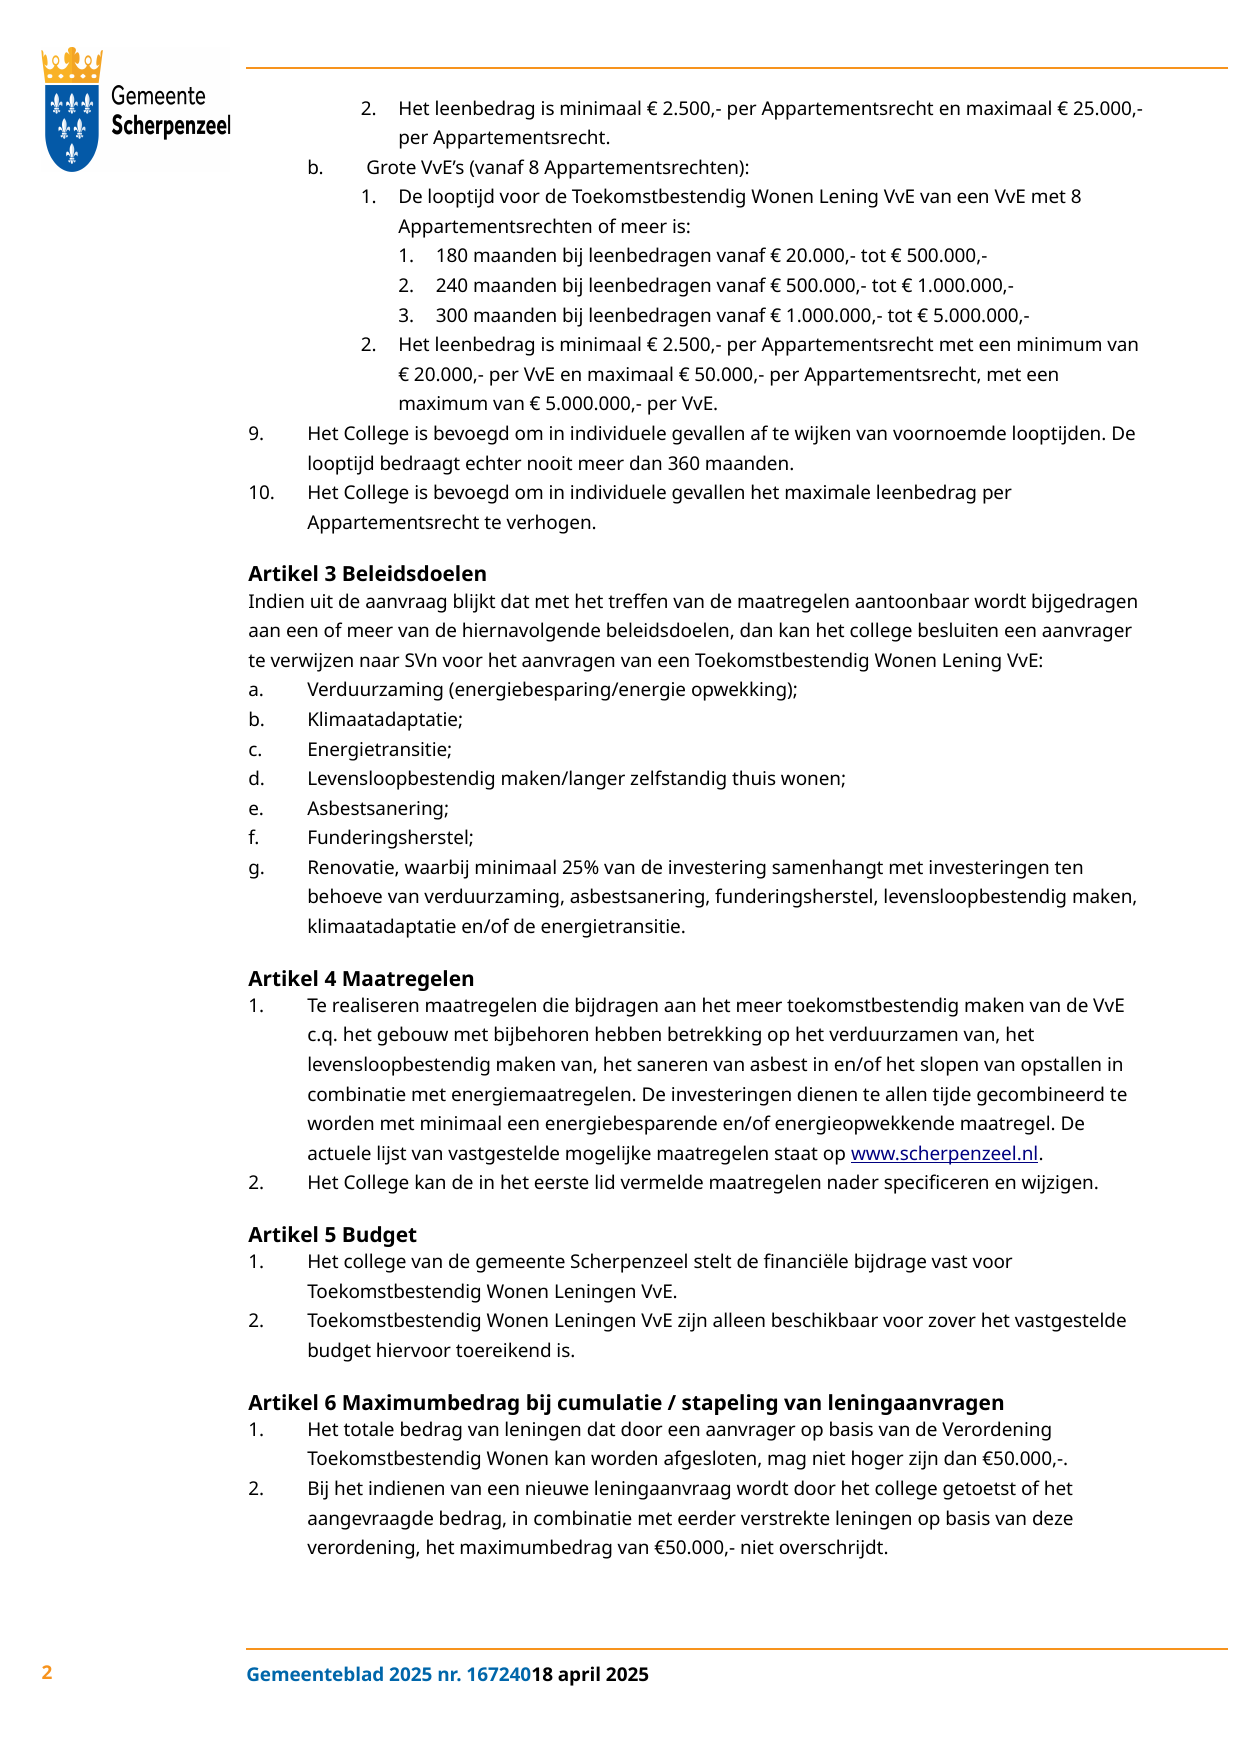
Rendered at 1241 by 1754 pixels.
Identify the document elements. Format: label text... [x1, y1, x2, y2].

list Bij het indienen van een nieuwe leningaanvraag wordt door het college getoetst of het aangevraagde bedrag, in combinatie met eerder verstrekte leningen op basis van deze verordening, het maximumbedrag van €50.000,- niet overschrijdt. [248, 1475, 1152, 1560]
list Het totale bedrag van leningen dat door een aanvrager op basis van de Verordening Toekomstbestendig Wonen kan worden afgesloten, mag niet hoger zijn dan €50.000,-. [248, 1416, 1152, 1471]
list Verduurzaming (energiebesparing/energie opwekking); [248, 677, 1152, 702]
list 300 maanden bij leenbedragen vanaf € 1.000.000,- tot € 5.000.000,- [398, 302, 1152, 328]
list 180 maanden bij leenbedragen vanaf € 20.000,- tot € 500.000,- [398, 243, 1152, 268]
list Grote VvE’s (vanaf 8 Appartementsrechten): [307, 154, 1152, 180]
text Artikel 4 Maatregelen [248, 964, 1152, 992]
list Het leenbedrag is minimaal € 2.500,- per Appartementsrecht en maximaal € 25.000,- per Appartementsrecht. [361, 95, 1152, 150]
list Renovatie, waarbij minimaal 25% van de investering samenhangt met investeringen ten behoeve van verduurzaming, asbestsanering, funderingsherstel, levensloopbestendig maken, klimaatadaptatie en/of de energietransitie. [248, 854, 1152, 939]
list 240 maanden bij leenbedragen vanaf € 500.000,- tot € 1.000.000,- [398, 272, 1152, 298]
list Funderingsherstel; [248, 824, 1152, 850]
list Toekomstbestendig Wonen Leningen VvE zijn alleen beschikbaar voor zover het vastgestelde budget hiervoor toereikend is. [248, 1308, 1152, 1363]
list De looptijd voor de Toekomstbestendig Wonen Lening VvE van een VvE met 8 Appartementsrechten of meer is: [361, 183, 1152, 239]
text Artikel 6 Maximumbedrag bij cumulatie / stapeling van leningaanvragen [248, 1388, 1152, 1416]
list Het college van de gemeente Scherpenzeel stelt de financiële bijdrage vast voor Toekomstbestendig Wonen Leningen VvE. [248, 1248, 1152, 1304]
list Het College kan de in het eerste lid vermelde maatregelen nader specificeren en wijzigen. [248, 1169, 1152, 1195]
text Artikel 5 Budget [248, 1220, 1152, 1248]
list Asbestsanering; [248, 795, 1152, 821]
text Indien uit de aanvraag blijkt dat met het treffen van de maatregelen aantoonbaar wordt bijgedragen aan een of meer van de hiernavolgende beleidsdoelen, dan kan het college besluiten een aanvrager te verwijzen naar SVn voor het aanvragen van een Toekomstbestendig Wonen Lening VvE: [248, 588, 1152, 673]
list Levensloopbestendig maken/langer zelfstandig thuis wonen; [248, 765, 1152, 791]
list Energietransitie; [248, 736, 1152, 761]
list Klimaatadaptatie; [248, 706, 1152, 732]
list Het leenbedrag is minimaal € 2.500,- per Appartementsrecht met een minimum van € 20.000,- per VvE en maximaal € 50.000,- per Appartementsrecht, met een maximum van € 5.000.000,- per VvE. [361, 331, 1152, 416]
list Te realiseren maatregelen die bijdragen aan het meer toekomstbestendig maken van de VvE c.q. het gebouw met bijbehoren hebben betrekking op het verduurzamen van, het levensloopbestendig maken van, het saneren van asbest in en/of het slopen van opstallen in combinatie met energiemaatregelen. De investeringen dienen te allen tijde gecombineerd te worden met minimaal een energiebesparende en/of energieopwekkende maatregel. De actuele lijst van vastgestelde mogelijke maatregelen staat op www.scherpenzeel.nl. [248, 992, 1152, 1166]
list Het College is bevoegd om in individuele gevallen af te wijken van voornoemde looptijden. De looptijd bedraagt echter nooit meer dan 360 maanden. [248, 420, 1152, 476]
list Het College is bevoegd om in individuele gevallen het maximale leenbedrag per Appartementsrecht te verhogen. [248, 479, 1152, 535]
text Artikel 3 Beleidsdoelen [248, 559, 1152, 588]
picture [41, 47, 231, 172]
